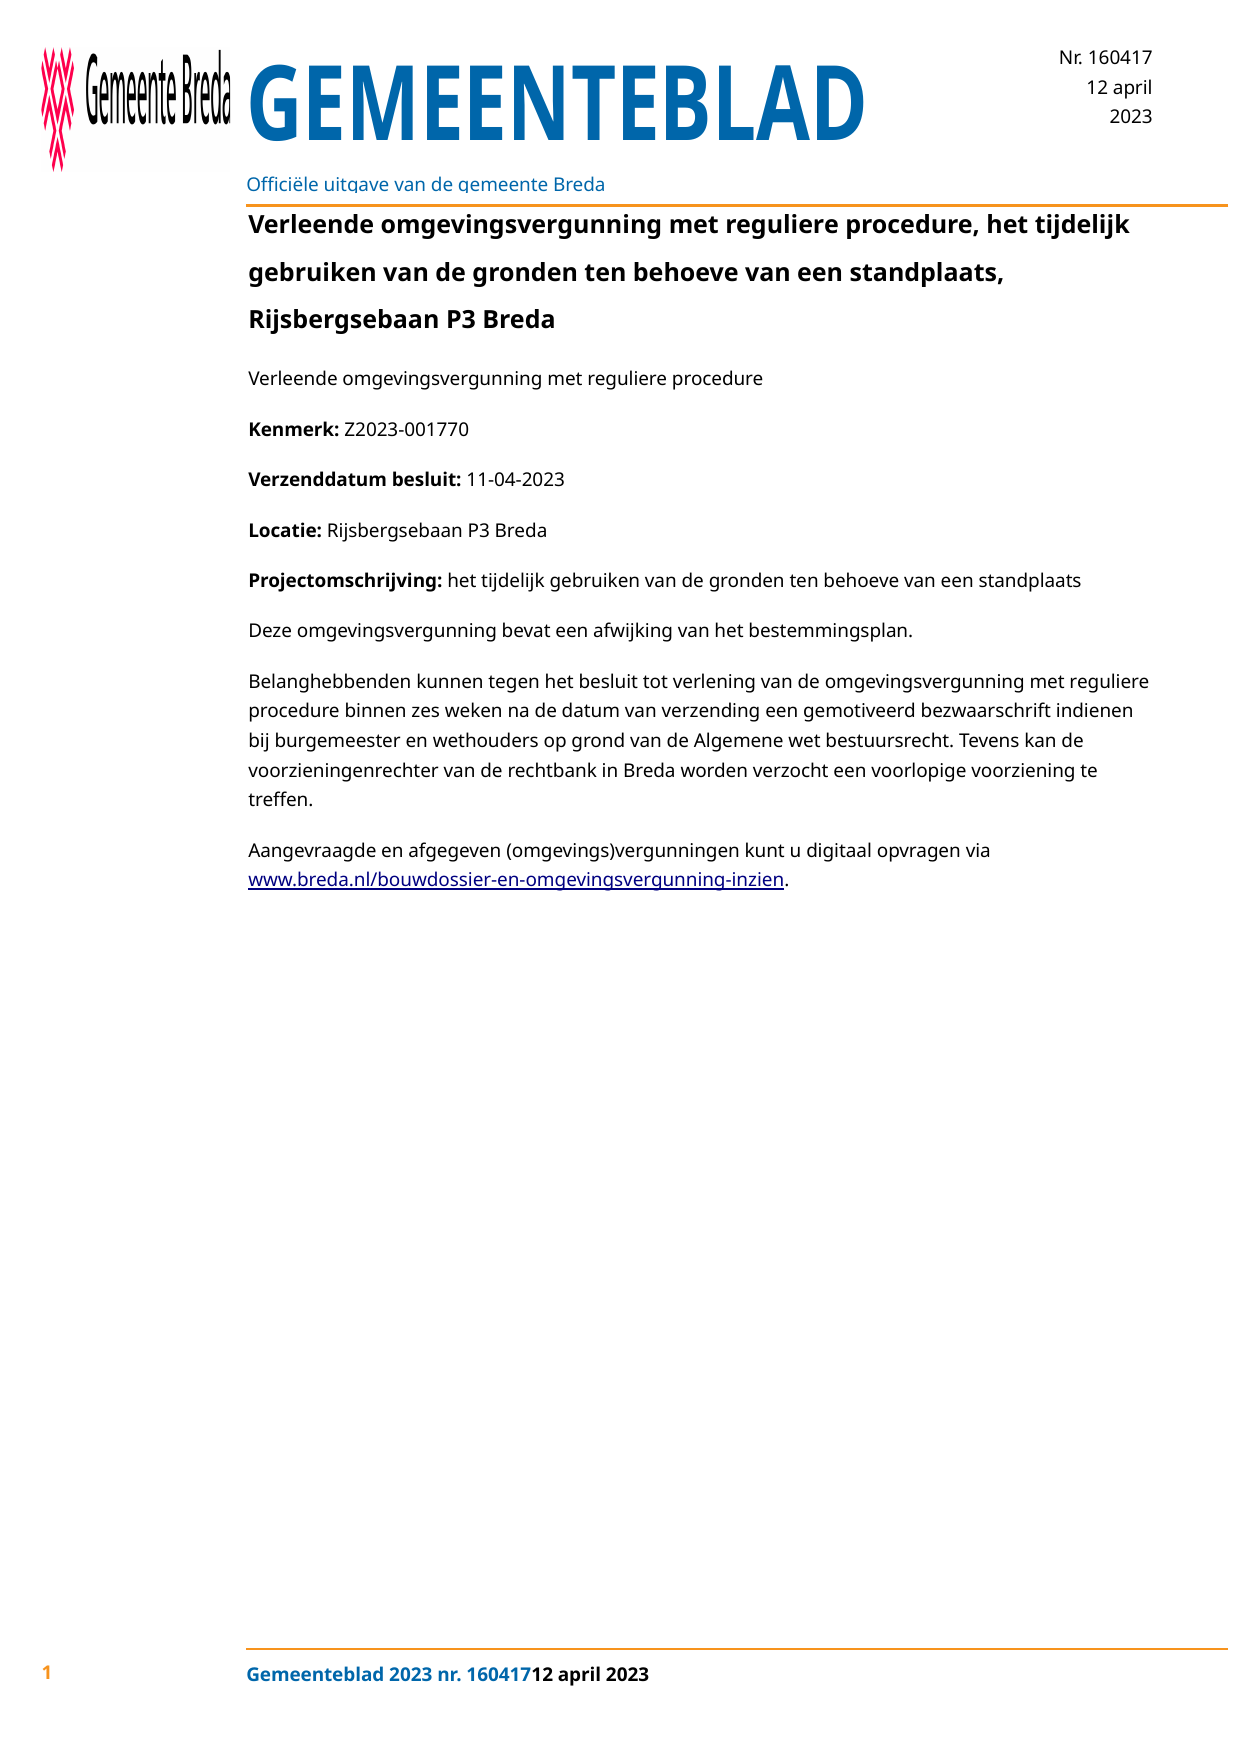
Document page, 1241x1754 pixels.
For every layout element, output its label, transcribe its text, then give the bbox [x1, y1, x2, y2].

text Projectomschrijving: het tijdelijk gebruiken van de gronden ten behoeve van een standplaats [248, 567, 1152, 593]
text Locatie: Rijsbergsebaan P3 Breda [248, 517, 1152, 542]
text Aangevraagde en afgegeven (omgevings)vergunningen kunt u digitaal opvragen via www.breda.nl/bouwdossier-en-omgevingsvergunning-inzien. [248, 837, 1152, 892]
text Kenmerk: Z2023-001770 [248, 416, 1152, 442]
picture [41, 47, 231, 172]
text Verleende omgevingsvergunning met reguliere procedure, het tijdelijk gebruiken van de gronden ten behoeve van een standplaats, Rijsbergsebaan P3 Breda [248, 207, 1152, 336]
text Verzenddatum besluit: 11-04-2023 [248, 466, 1152, 492]
text Belanghebbenden kunnen tegen het besluit tot verlening van de omgevingsvergunning met reguliere procedure binnen zes weken na de datum van verzending een gemotiveerd bezwaarschrift indienen bij burgemeester en wethouders op grond van de Algemene wet bestuursrecht. Tevens kan de voorzieningenrechter van de rechtbank in Breda worden verzocht een voorlopige voorziening te treffen. [248, 668, 1152, 812]
text Deze omgevingsvergunning bevat een afwijking van het bestemmingsplan. [248, 618, 1152, 643]
text Verleende omgevingsvergunning met reguliere procedure [248, 366, 1152, 391]
